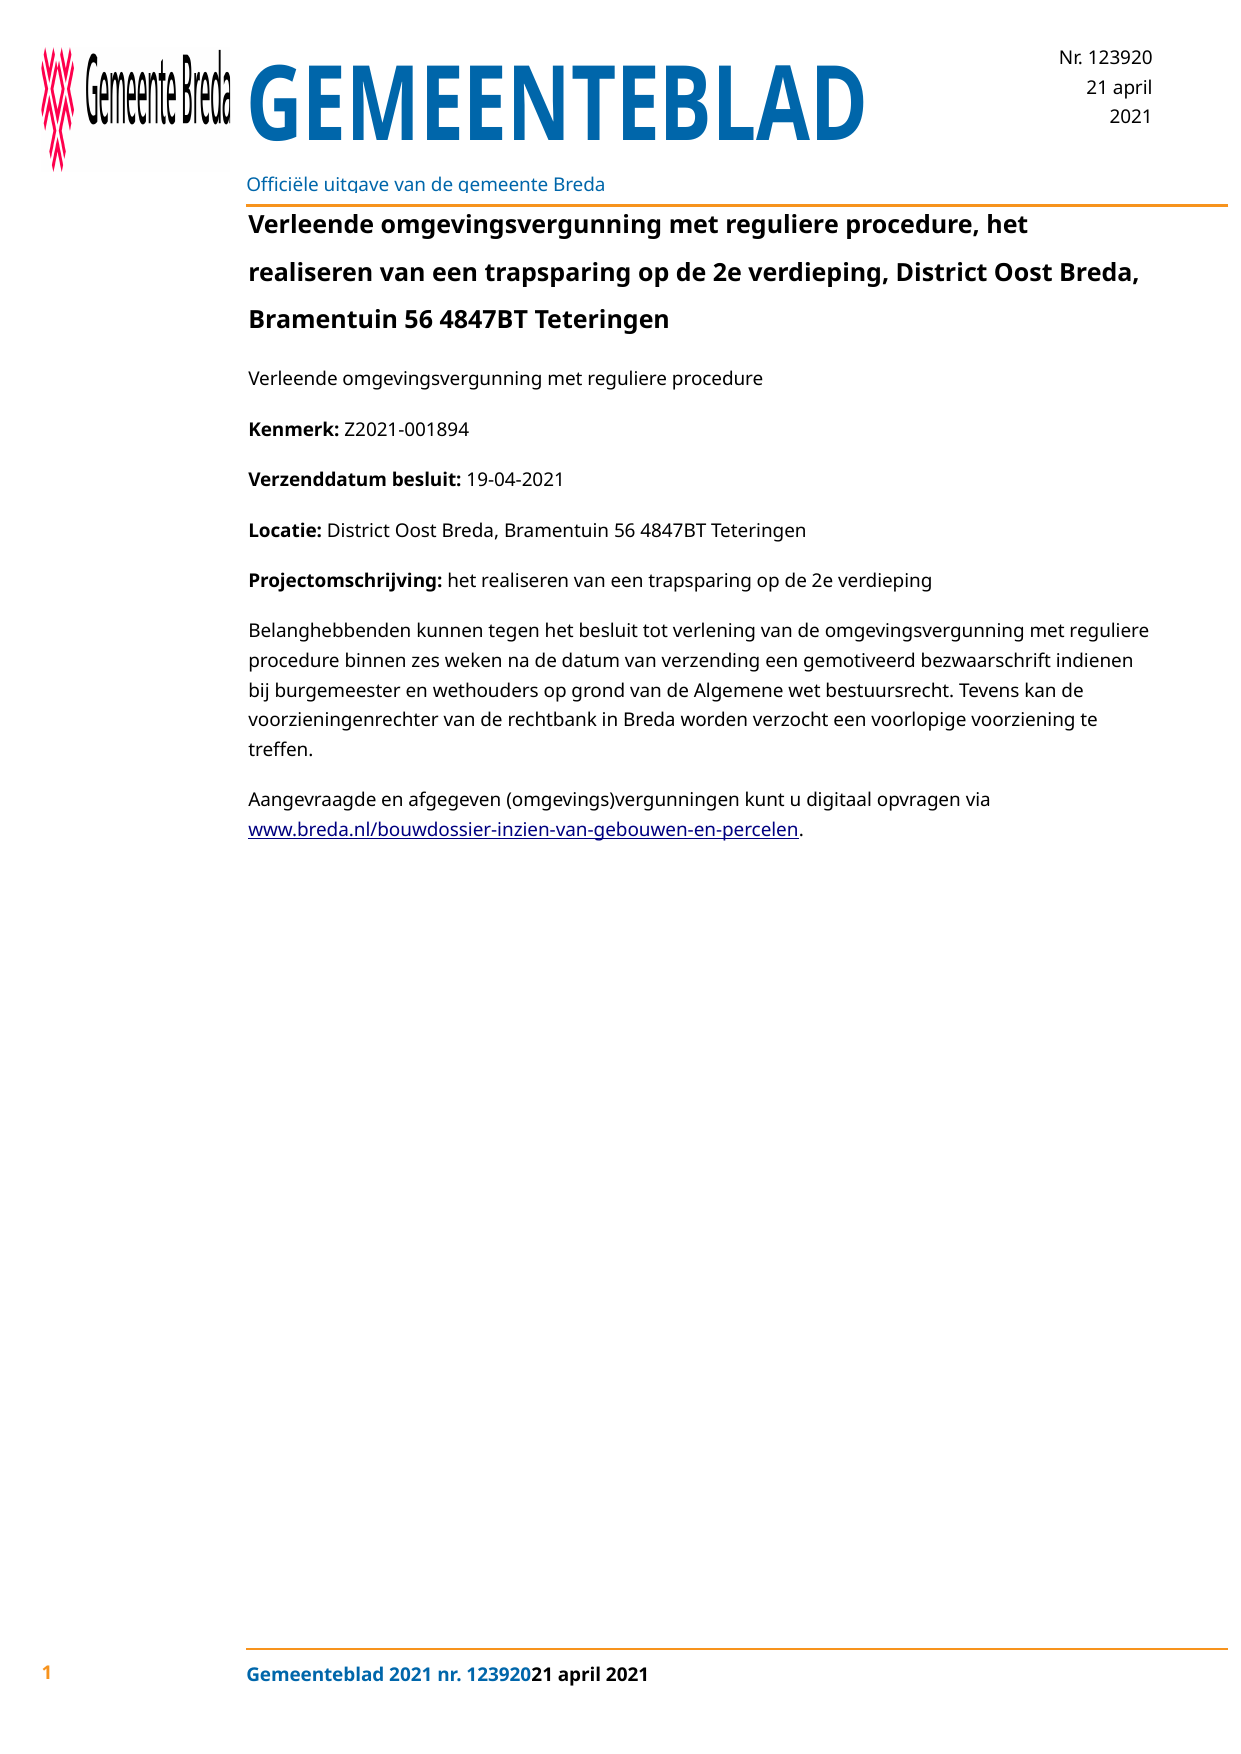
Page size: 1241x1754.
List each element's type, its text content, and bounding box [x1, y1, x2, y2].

picture [41, 47, 231, 172]
text Projectomschrijving: het realiseren van een trapsparing op de 2e verdieping [248, 567, 1152, 593]
text Kenmerk: Z2021-001894 [248, 416, 1152, 442]
text Locatie: District Oost Breda, Bramentuin 56 4847BT Teteringen [248, 517, 1152, 542]
text Aangevraagde en afgegeven (omgevings)vergunningen kunt u digitaal opvragen via www.breda.nl/bouwdossier-inzien-van-gebouwen-en-percelen. [248, 786, 1152, 842]
text Belanghebbenden kunnen tegen het besluit tot verlening van de omgevingsvergunning met reguliere procedure binnen zes weken na de datum van verzending een gemotiveerd bezwaarschrift indienen bij burgemeester en wethouders op grond van de Algemene wet bestuursrecht. Tevens kan de voorzieningenrechter van de rechtbank in Breda worden verzocht een voorlopige voorziening te treffen. [248, 618, 1152, 762]
text Verzenddatum besluit: 19-04-2021 [248, 466, 1152, 492]
text Verleende omgevingsvergunning met reguliere procedure, het realiseren van een trapsparing op de 2e verdieping, District Oost Breda, Bramentuin 56 4847BT Teteringen [248, 207, 1152, 336]
text Verleende omgevingsvergunning met reguliere procedure [248, 366, 1152, 391]
